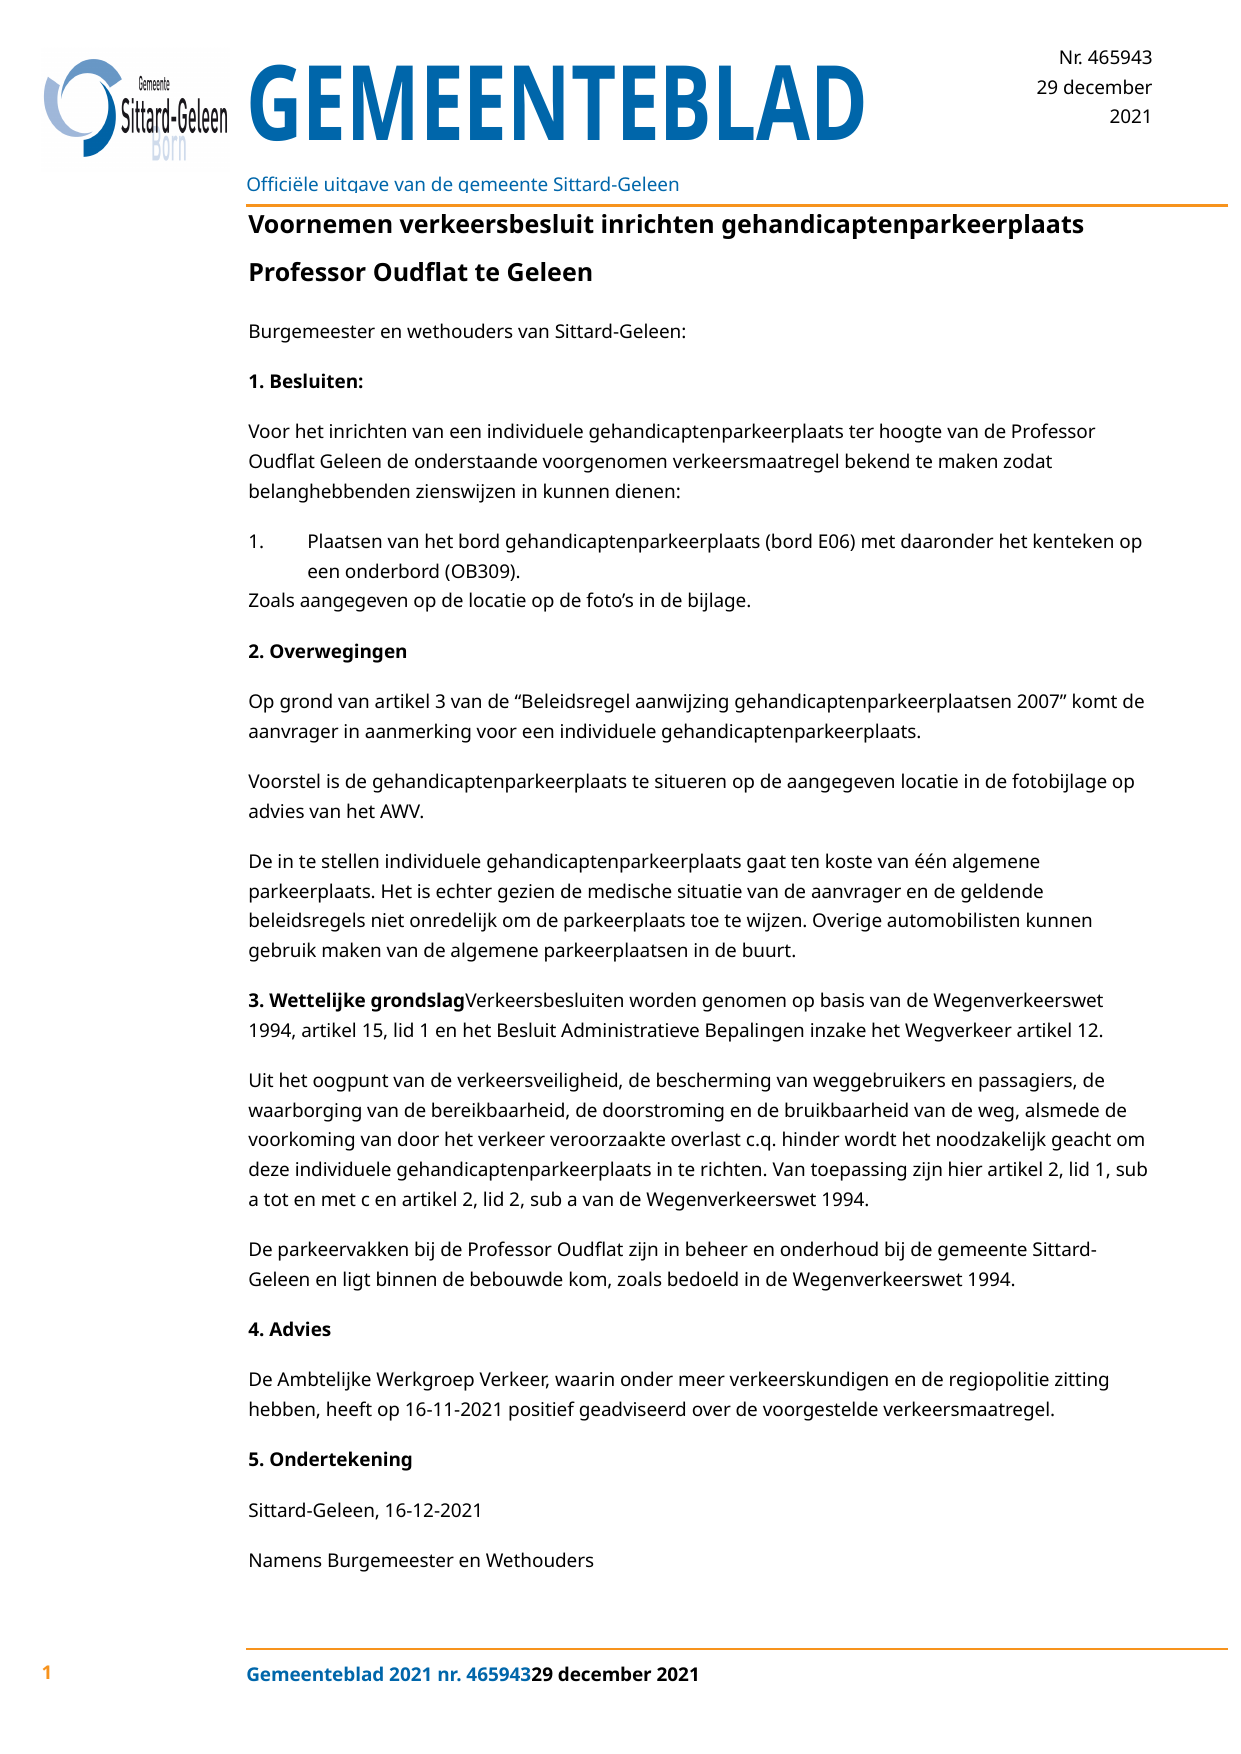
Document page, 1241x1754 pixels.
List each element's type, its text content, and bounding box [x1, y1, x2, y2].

text Voornemen verkeersbesluit inrichten gehandicaptenparkeerplaats Professor Oudflat te Geleen [248, 207, 1152, 288]
text Voor het inrichten van een individuele gehandicaptenparkeerplaats ter hoogte van de Professor Oudflat Geleen de onderstaande voorgenomen verkeersmaatregel bekend te maken zodat belanghebbenden zienswijzen in kunnen dienen: [248, 419, 1152, 504]
text De Ambtelijke Werkgroep Verkeer, waarin onder meer verkeerskundigen en de regiopolitie zitting hebben, heeft op 16-11-2021 positief geadviseerd over de voorgestelde verkeersmaatregel. [248, 1367, 1152, 1422]
list Plaatsen van het bord gehandicaptenparkeerplaats (bord E06) met daaronder het kenteken op een onderbord (OB309). [248, 528, 1152, 584]
text Burgemeester en wethouders van Sittard-Geleen: [248, 318, 1152, 344]
text 1. Besluiten: [248, 368, 1152, 394]
text De parkeervakken bij de Professor Oudflat zijn in beheer en onderhoud bij de gemeente Sittard-Geleen en ligt binnen de bebouwde kom, zoals bedoeld in de Wegenverkeerswet 1994. [248, 1236, 1152, 1292]
picture [41, 47, 231, 172]
text Uit het oogpunt van de verkeersveiligheid, de bescherming van weggebruikers en passagiers, de waarborging van de bereikbaarheid, de doorstroming en de bruikbaarheid van de weg, alsmede de voorkoming van door het verkeer veroorzaakte overlast c.q. hinder wordt het noodzakelijk geacht om deze individuele gehandicaptenparkeerplaats in te richten. Van toepassing zijn hier artikel 2, lid 1, sub a tot en met c en artikel 2, lid 2, sub a van de Wegenverkeerswet 1994. [248, 1067, 1152, 1212]
text De in te stellen individuele gehandicaptenparkeerplaats gaat ten koste van één algemene parkeerplaats. Het is echter gezien de medische situatie van de aanvrager en de geldende beleidsregels niet onredelijk om de parkeerplaats toe te wijzen. Overige automobilisten kunnen gebruik maken van de algemene parkeerplaatsen in de buurt. [248, 848, 1152, 963]
text Voorstel is de gehandicaptenparkeerplaats te situeren op de aangegeven locatie in de fotobijlage op advies van het AWV. [248, 768, 1152, 824]
text 3. Wettelijke grondslagVerkeersbesluiten worden genomen op basis van de Wegenverkeerswet 1994, artikel 15, lid 1 en het Besluit Administratieve Bepalingen inzake het Wegverkeer artikel 12. [248, 987, 1152, 1043]
text Zoals aangegeven op de locatie op de foto’s in de bijlage. [248, 587, 1152, 613]
text 5. Ondertekening [248, 1447, 1152, 1472]
text Op grond van artikel 3 van de “Beleidsregel aanwijzing gehandicaptenparkeerplaatsen 2007” komt de aanvrager in aanmerking voor een individuele gehandicaptenparkeerplaats. [248, 688, 1152, 744]
text 2. Overwegingen [248, 638, 1152, 664]
text Sittard-Geleen, 16-12-2021 [248, 1497, 1152, 1523]
text 4. Advies [248, 1316, 1152, 1342]
text Namens Burgemeester en Wethouders [248, 1547, 1152, 1573]
